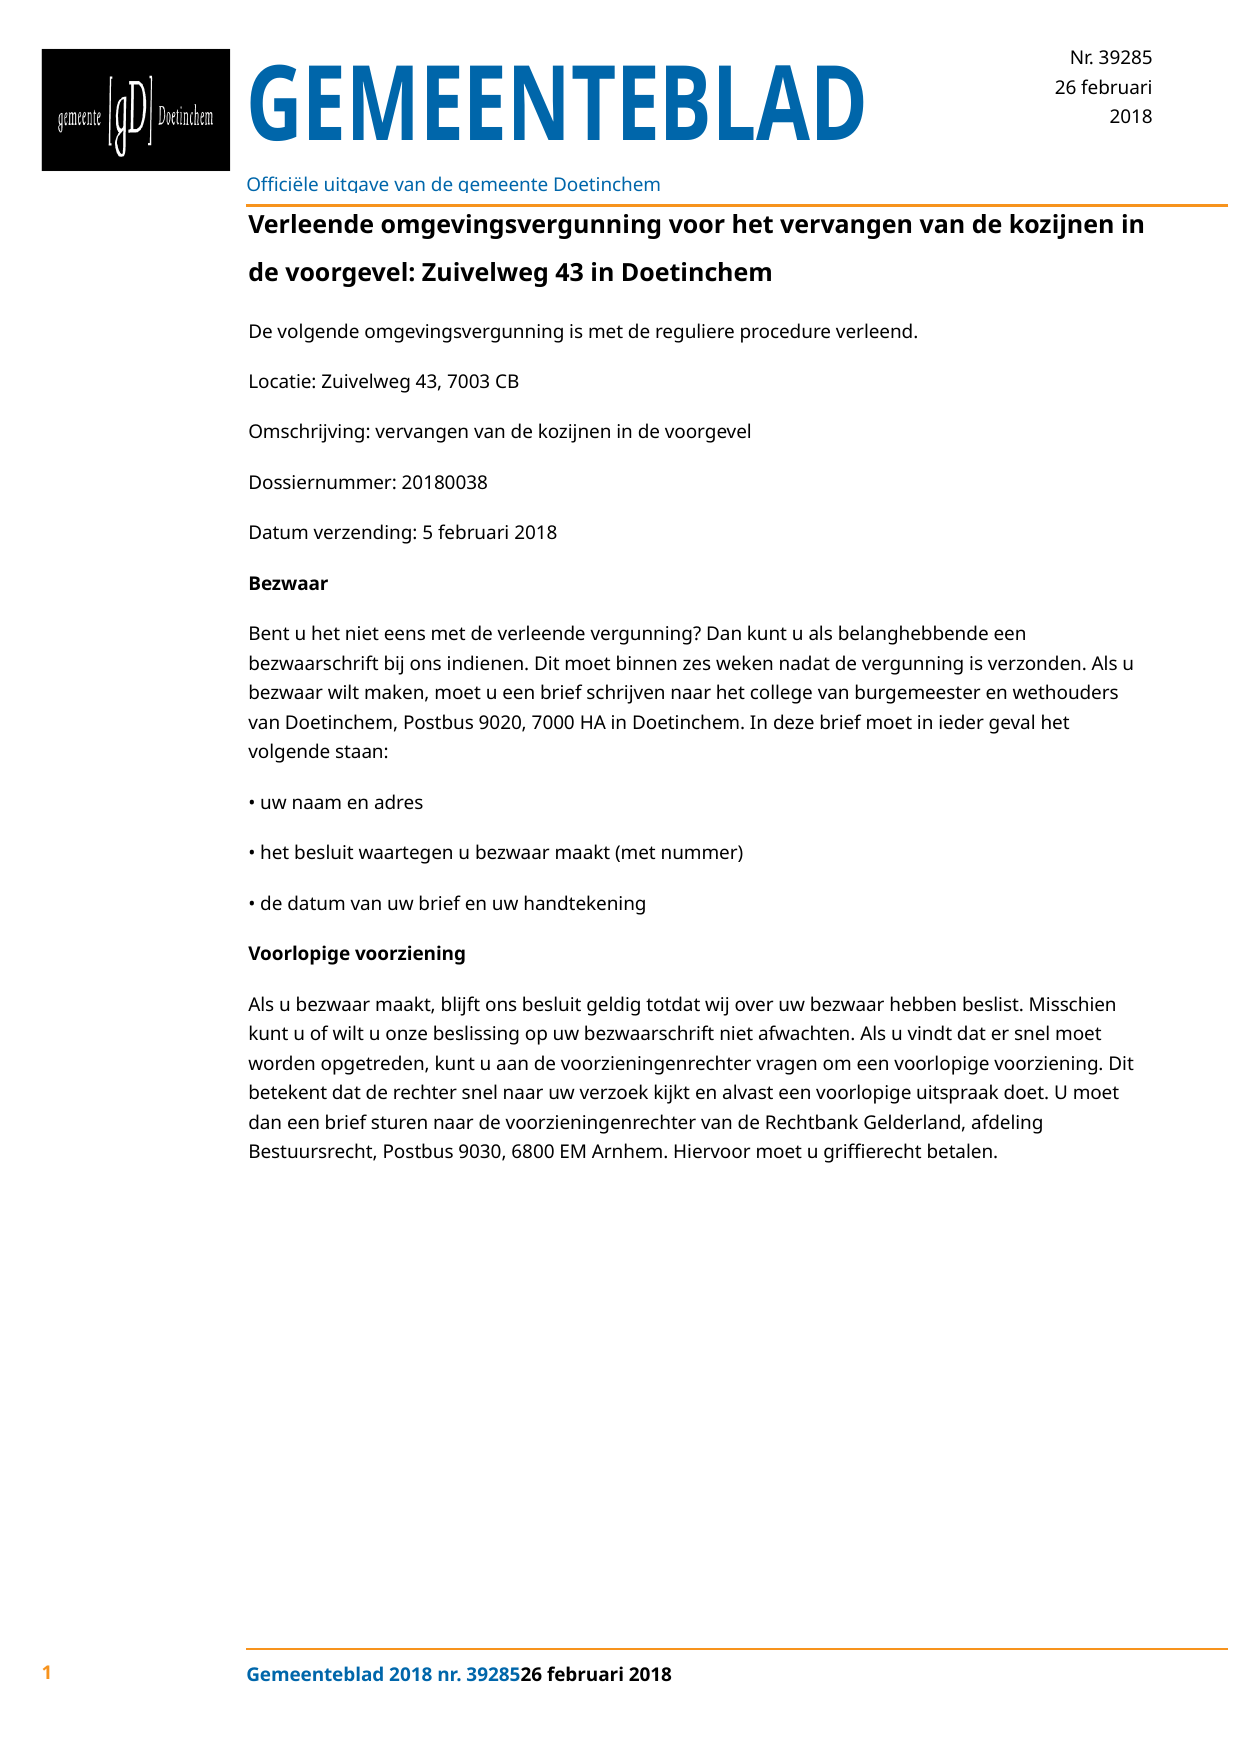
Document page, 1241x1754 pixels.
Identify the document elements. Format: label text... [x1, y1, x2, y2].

text Als u bezwaar maakt, blijft ons besluit geldig totdat wij over uw bezwaar hebben beslist. Misschien kunt u of wilt u onze beslissing op uw bezwaarschrift niet afwachten. Als u vindt dat er snel moet worden opgetreden, kunt u aan de voorzieningenrechter vragen om een voorlopige voorziening. Dit betekent dat de rechter snel naar uw verzoek kijkt en alvast een voorlopige uitspraak doet. U moet dan een brief sturen naar de voorzieningenrechter van de Rechtbank Gelderland, afdeling Bestuursrecht, Postbus 9030, 6800 EM Arnhem. Hiervoor moet u griffierecht betalen. [248, 991, 1152, 1164]
text Datum verzending: 5 februari 2018 [248, 519, 1152, 545]
text Verleende omgevingsvergunning voor het vervangen van de kozijnen in de voorgevel: Zuivelweg 43 in Doetinchem [248, 207, 1152, 288]
text Voorlopige voorziening [248, 940, 1152, 966]
text Bezwaar [248, 570, 1152, 596]
text • uw naam en adres [248, 789, 1152, 815]
text Locatie: Zuivelweg 43, 7003 CB [248, 368, 1152, 394]
text • het besluit waartegen u bezwaar maakt (met nummer) [248, 839, 1152, 865]
text Dossiernummer: 20180038 [248, 469, 1152, 495]
text • de datum van uw brief en uw handtekening [248, 890, 1152, 916]
text Bent u het niet eens met de verleende vergunning? Dan kunt u als belanghebbende een bezwaarschrift bij ons indienen. Dit moet binnen zes weken nadat de vergunning is verzonden. Als u bezwaar wilt maken, moet u een brief schrijven naar het college van burgemeester en wethouders van Doetinchem, Postbus 9020, 7000 HA in Doetinchem. In deze brief moet in ieder geval het volgende staan: [248, 620, 1152, 764]
text Omschrijving: vervangen van de kozijnen in de voorgevel [248, 419, 1152, 444]
text De volgende omgevingsvergunning is met de reguliere procedure verleend. [248, 318, 1152, 344]
picture [41, 47, 231, 172]
